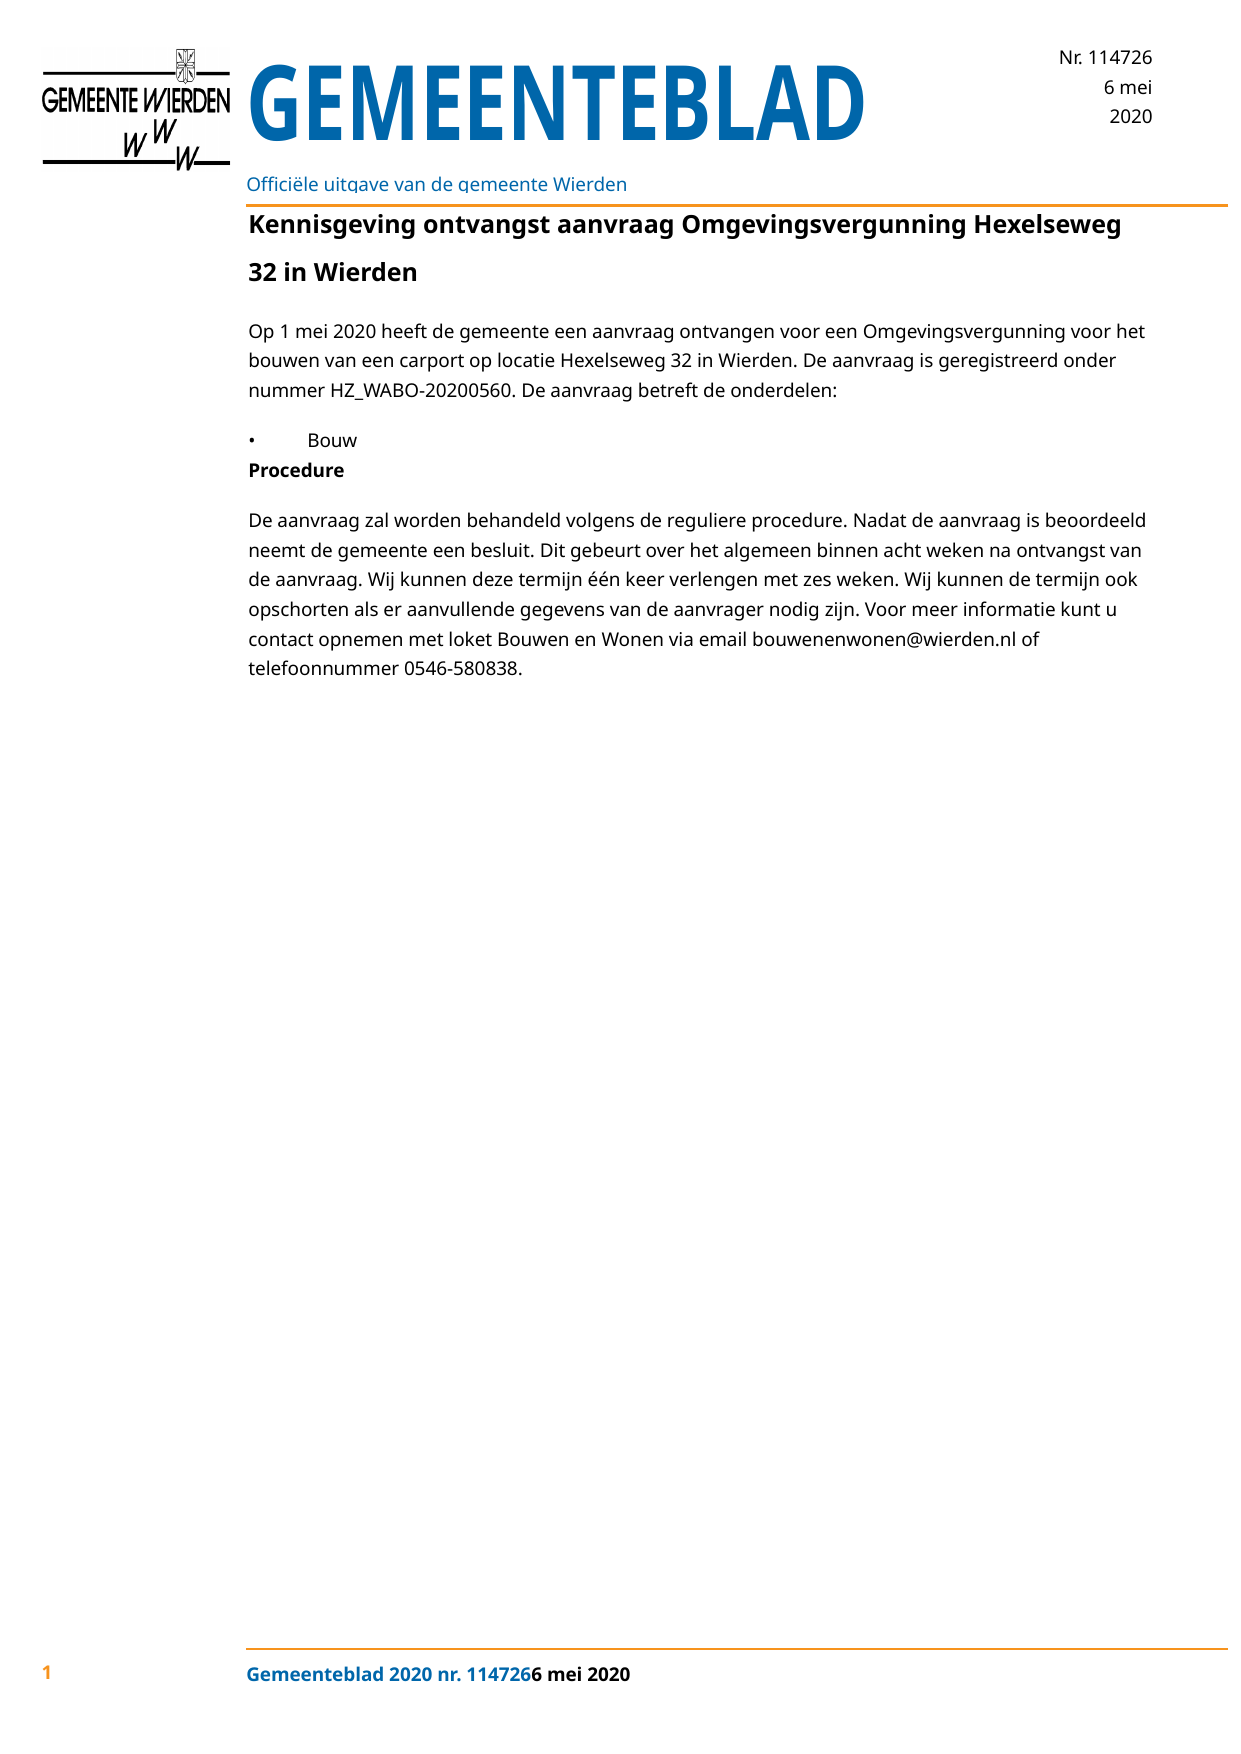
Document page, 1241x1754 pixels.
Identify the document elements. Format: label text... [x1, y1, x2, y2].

text Procedure [248, 457, 1152, 483]
text De aanvraag zal worden behandeld volgens de reguliere procedure. Nadat de aanvraag is beoordeeld neemt de gemeente een besluit. Dit gebeurt over het algemeen binnen acht weken na ontvangst van de aanvraag. Wij kunnen deze termijn één keer verlengen met zes weken. Wij kunnen de termijn ook opschorten als er aanvullende gegevens van de aanvrager nodig zijn. Voor meer informatie kunt u contact opnemen met loket Bouwen en Wonen via email bouwenenwonen@wierden.nl of telefoonnummer 0546-580838. [248, 507, 1152, 681]
text Kennisgeving ontvangst aanvraag Omgevingsvergunning Hexelseweg 32 in Wierden [248, 207, 1152, 288]
picture [41, 47, 231, 172]
text Op 1 mei 2020 heeft de gemeente een aanvraag ontvangen voor een Omgevingsvergunning voor het bouwen van een carport op locatie Hexelseweg 32 in Wierden. De aanvraag is geregistreerd onder nummer HZ_WABO-20200560. De aanvraag betreft de onderdelen: [248, 318, 1152, 403]
list Bouw [248, 427, 1152, 453]
